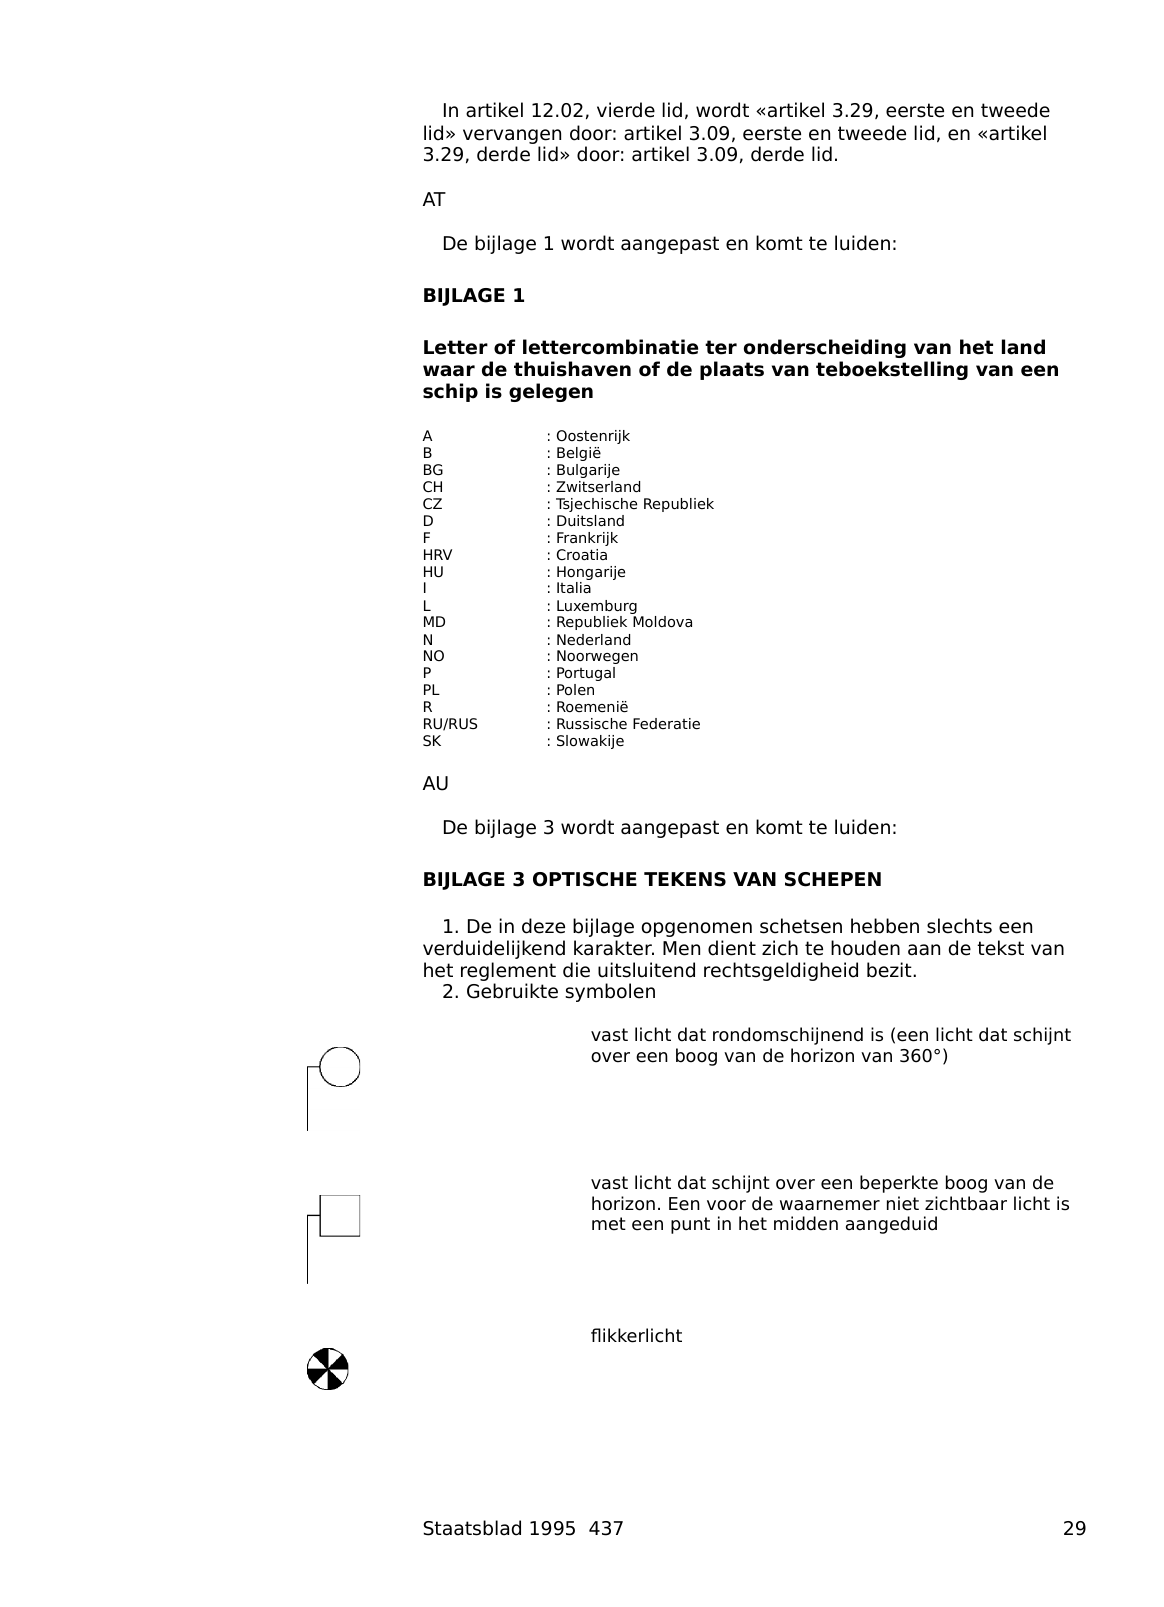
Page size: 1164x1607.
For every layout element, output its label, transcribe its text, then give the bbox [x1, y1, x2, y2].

table_cell PL [422, 682, 540, 699]
subtitle BIJLAGE 1 [422, 285, 1087, 307]
table_cell : Nederland [540, 631, 1087, 648]
picture [307, 1348, 349, 1390]
table_cell MD [422, 614, 540, 631]
table_cell F [422, 530, 540, 546]
table_cell : Tsjechische Republiek [540, 496, 1087, 512]
table_cell : België [540, 445, 1087, 462]
table_cell HRV [422, 546, 540, 563]
text 2. Gebruikte symbolen [422, 981, 1087, 1003]
table_cell : Luxemburg [540, 598, 1087, 614]
table_cell [77, 1326, 301, 1412]
table_cell CZ [422, 496, 540, 512]
table_cell : Polen [540, 682, 1087, 699]
table_cell : Slowakije [540, 733, 1087, 750]
table_header : Oostenrijk [540, 428, 1087, 444]
table_cell : Bulgarije [540, 462, 1087, 478]
text De bijlage 3 wordt aangepast en komt te luiden: [422, 817, 1087, 838]
table_cell HU [422, 564, 540, 580]
table_cell P [422, 665, 540, 682]
table_cell [77, 1173, 301, 1306]
table_cell NO [422, 648, 540, 665]
table_cell : Croatia [540, 546, 1087, 563]
subtitle Letter of lettercombinatie ter onderscheiding van het land waar de thuishaven of de plaats van teboekstelling van een schip is gelegen [422, 337, 1087, 403]
text In artikel 12.02, vierde lid, wordt «artikel 3.29, eerste en tweede lid» vervangen door: artikel 3.09, eerste en tweede lid, en «artikel 3.29, derde lid» door: artikel 3.09, derde lid. [422, 100, 1087, 166]
table_cell [77, 1306, 1087, 1326]
table_cell : Noorwegen [540, 648, 1087, 665]
table_cell : Hongarije [540, 564, 1087, 580]
table_cell CH [422, 479, 540, 496]
table_cell R [422, 699, 540, 716]
table_cell [301, 1173, 584, 1306]
table_cell SK [422, 733, 540, 750]
subtitle BIJLAGE 3 OPTISCHE TEKENS VAN SCHEPEN [422, 868, 1087, 891]
table_cell B [422, 445, 540, 462]
text AT [422, 188, 1087, 211]
table_cell D [422, 513, 540, 529]
table_header [77, 1025, 301, 1152]
text AU [422, 772, 1087, 794]
table_cell [77, 1152, 1087, 1173]
table_cell I [422, 580, 540, 597]
table_cell : Zwitserland [540, 479, 1087, 496]
table_cell [301, 1326, 584, 1412]
table_cell : Duitsland [540, 513, 1087, 529]
table_cell vast licht dat schijnt over een beperkte boog van de horizon. Een voor de waarnemer niet zichtbaar licht is met een punt in het midden aangeduid [585, 1173, 1087, 1306]
table_cell L [422, 598, 540, 614]
table_cell RU/RUS [422, 716, 540, 733]
table_cell : Roemenië [540, 699, 1087, 716]
table_cell : Russische Federatie [540, 716, 1087, 733]
table_cell N [422, 631, 540, 648]
table_header A [422, 428, 540, 444]
table_header vast licht dat rondomschijnend is (een licht dat schijnt over een boog van de horizon van 360°) [585, 1025, 1087, 1152]
table_cell : Frankrijk [540, 530, 1087, 546]
table_cell flikkerlicht [585, 1326, 1087, 1412]
table_cell : Italia [540, 580, 1087, 597]
table_cell : Republiek Moldova [540, 614, 1087, 631]
table_header [301, 1025, 584, 1152]
table_cell : Portugal [540, 665, 1087, 682]
table_cell BG [422, 462, 540, 478]
picture [307, 1195, 361, 1284]
text 1. De in deze bijlage opgenomen schetsen hebben slechts een verduidelijkend karakter. Men dient zich te houden aan de tekst van het reglement die uitsluitend rechtsgeldigheid bezit. [422, 916, 1087, 981]
text De bijlage 1 wordt aangepast en komt te luiden: [422, 233, 1087, 255]
table_cell [77, 1412, 1087, 1432]
picture [307, 1047, 361, 1131]
